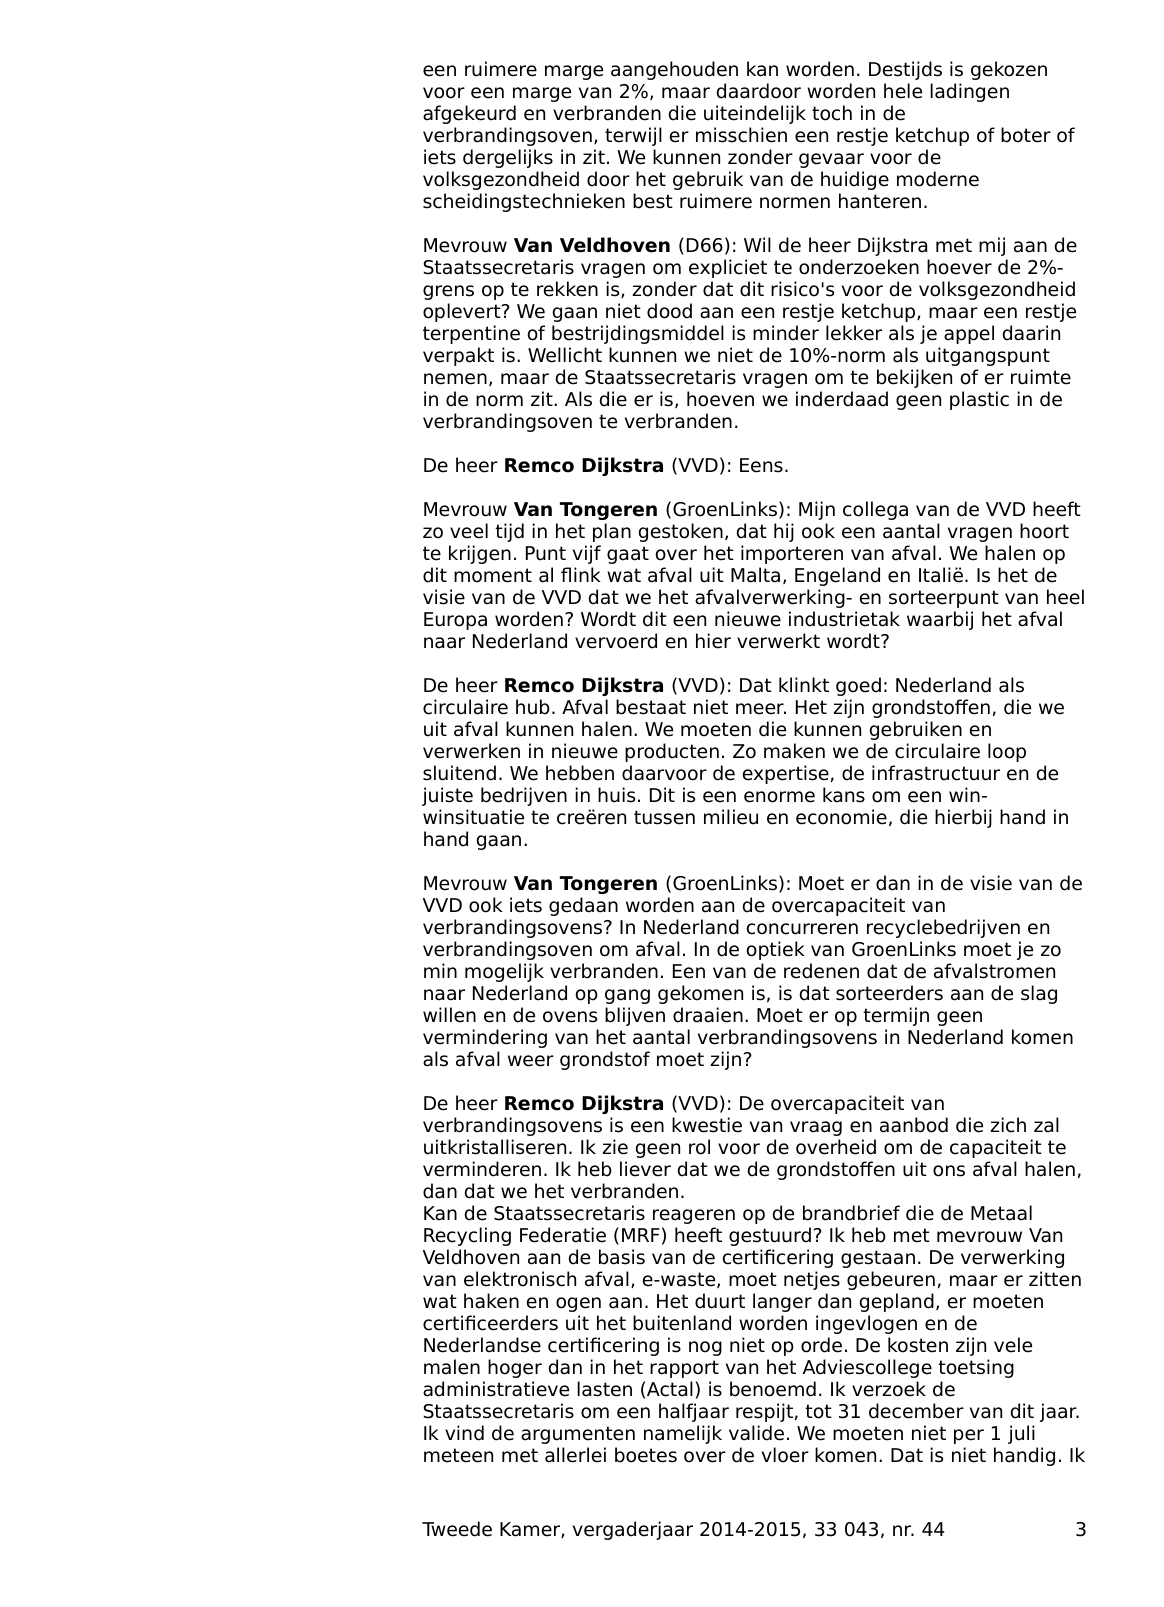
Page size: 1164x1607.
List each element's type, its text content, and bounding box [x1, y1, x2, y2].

text Mevrouw Van Tongeren (GroenLinks): Mijn collega van de VVD heeft zo veel tijd in het plan gestoken, dat hij ook een aantal vragen hoort te krijgen. Punt vijf gaat over het importeren van afval. We halen op dit moment al flink wat afval uit Malta, Engeland en Italië. Is het de visie van de VVD dat we het afvalverwerking- en sorteerpunt van heel Europa worden? Wordt dit een nieuwe industrietak waarbij het afval naar Nederland vervoerd en hier verwerkt wordt? [422, 499, 1087, 653]
text De heer Remco Dijkstra (VVD): De overcapaciteit van verbrandingsovens is een kwestie van vraag en aanbod die zich zal uitkristalliseren. Ik zie geen rol voor de overheid om de capaciteit te verminderen. Ik heb liever dat we de grondstoffen uit ons afval halen, dan dat we het verbranden. [422, 1093, 1087, 1203]
text De heer Remco Dijkstra (VVD): Dat klinkt goed: Nederland als circulaire hub. Afval bestaat niet meer. Het zijn grondstoffen, die we uit afval kunnen halen. We moeten die kunnen gebruiken en verwerken in nieuwe producten. Zo maken we de circulaire loop sluitend. We hebben daarvoor de expertise, de infrastructuur en de juiste bedrijven in huis. Dit is een enorme kans om een win-winsituatie te creëren tussen milieu en economie, die hierbij hand in hand gaan. [422, 675, 1087, 851]
text Kan de Staatssecretaris reageren op de brandbrief die de Metaal Recycling Federatie (MRF) heeft gestuurd? Ik heb met mevrouw Van Veldhoven aan de basis van de certificering gestaan. De verwerking van elektronisch afval, e-waste, moet netjes gebeuren, maar er zitten wat haken en ogen aan. Het duurt langer dan gepland, er moeten certificeerders uit het buitenland worden ingevlogen en de Nederlandse certificering is nog niet op orde. De kosten zijn vele malen hoger dan in het rapport van het Adviescollege toetsing administratieve lasten (Actal) is benoemd. Ik verzoek de Staatssecretaris om een halfjaar respijt, tot 31 december van dit jaar. Ik vind de argumenten namelijk valide. We moeten niet per 1 juli meteen met allerlei boetes over de vloer komen. Dat is niet handig. Ik [422, 1203, 1087, 1467]
text De heer Remco Dijkstra (VVD): Eens. [422, 455, 1087, 477]
text Mevrouw Van Tongeren (GroenLinks): Moet er dan in de visie van de VVD ook iets gedaan worden aan de overcapaciteit van verbrandingsovens? In Nederland concurreren recyclebedrijven en verbrandingsoven om afval. In de optiek van GroenLinks moet je zo min mogelijk verbranden. Een van de redenen dat de afvalstromen naar Nederland op gang gekomen is, is dat sorteerders aan de slag willen en de ovens blijven draaien. Moet er op termijn geen vermindering van het aantal verbrandingsovens in Nederland komen als afval weer grondstof moet zijn? [422, 873, 1087, 1071]
text een ruimere marge aangehouden kan worden. Destijds is gekozen voor een marge van 2%, maar daardoor worden hele ladingen afgekeurd en verbranden die uiteindelijk toch in de verbrandingsoven, terwijl er misschien een restje ketchup of boter of iets dergelijks in zit. We kunnen zonder gevaar voor de volksgezondheid door het gebruik van de huidige moderne scheidingstechnieken best ruimere normen hanteren. [422, 59, 1087, 213]
text Mevrouw Van Veldhoven (D66): Wil de heer Dijkstra met mij aan de Staatssecretaris vragen om expliciet te onderzoeken hoever de 2%-grens op te rekken is, zonder dat dit risico's voor de volksgezondheid oplevert? We gaan niet dood aan een restje ketchup, maar een restje terpentine of bestrijdingsmiddel is minder lekker als je appel daarin verpakt is. Wellicht kunnen we niet de 10%-norm als uitgangspunt nemen, maar de Staatssecretaris vragen om te bekijken of er ruimte in de norm zit. Als die er is, hoeven we inderdaad geen plastic in de verbrandingsoven te verbranden. [422, 235, 1087, 433]
